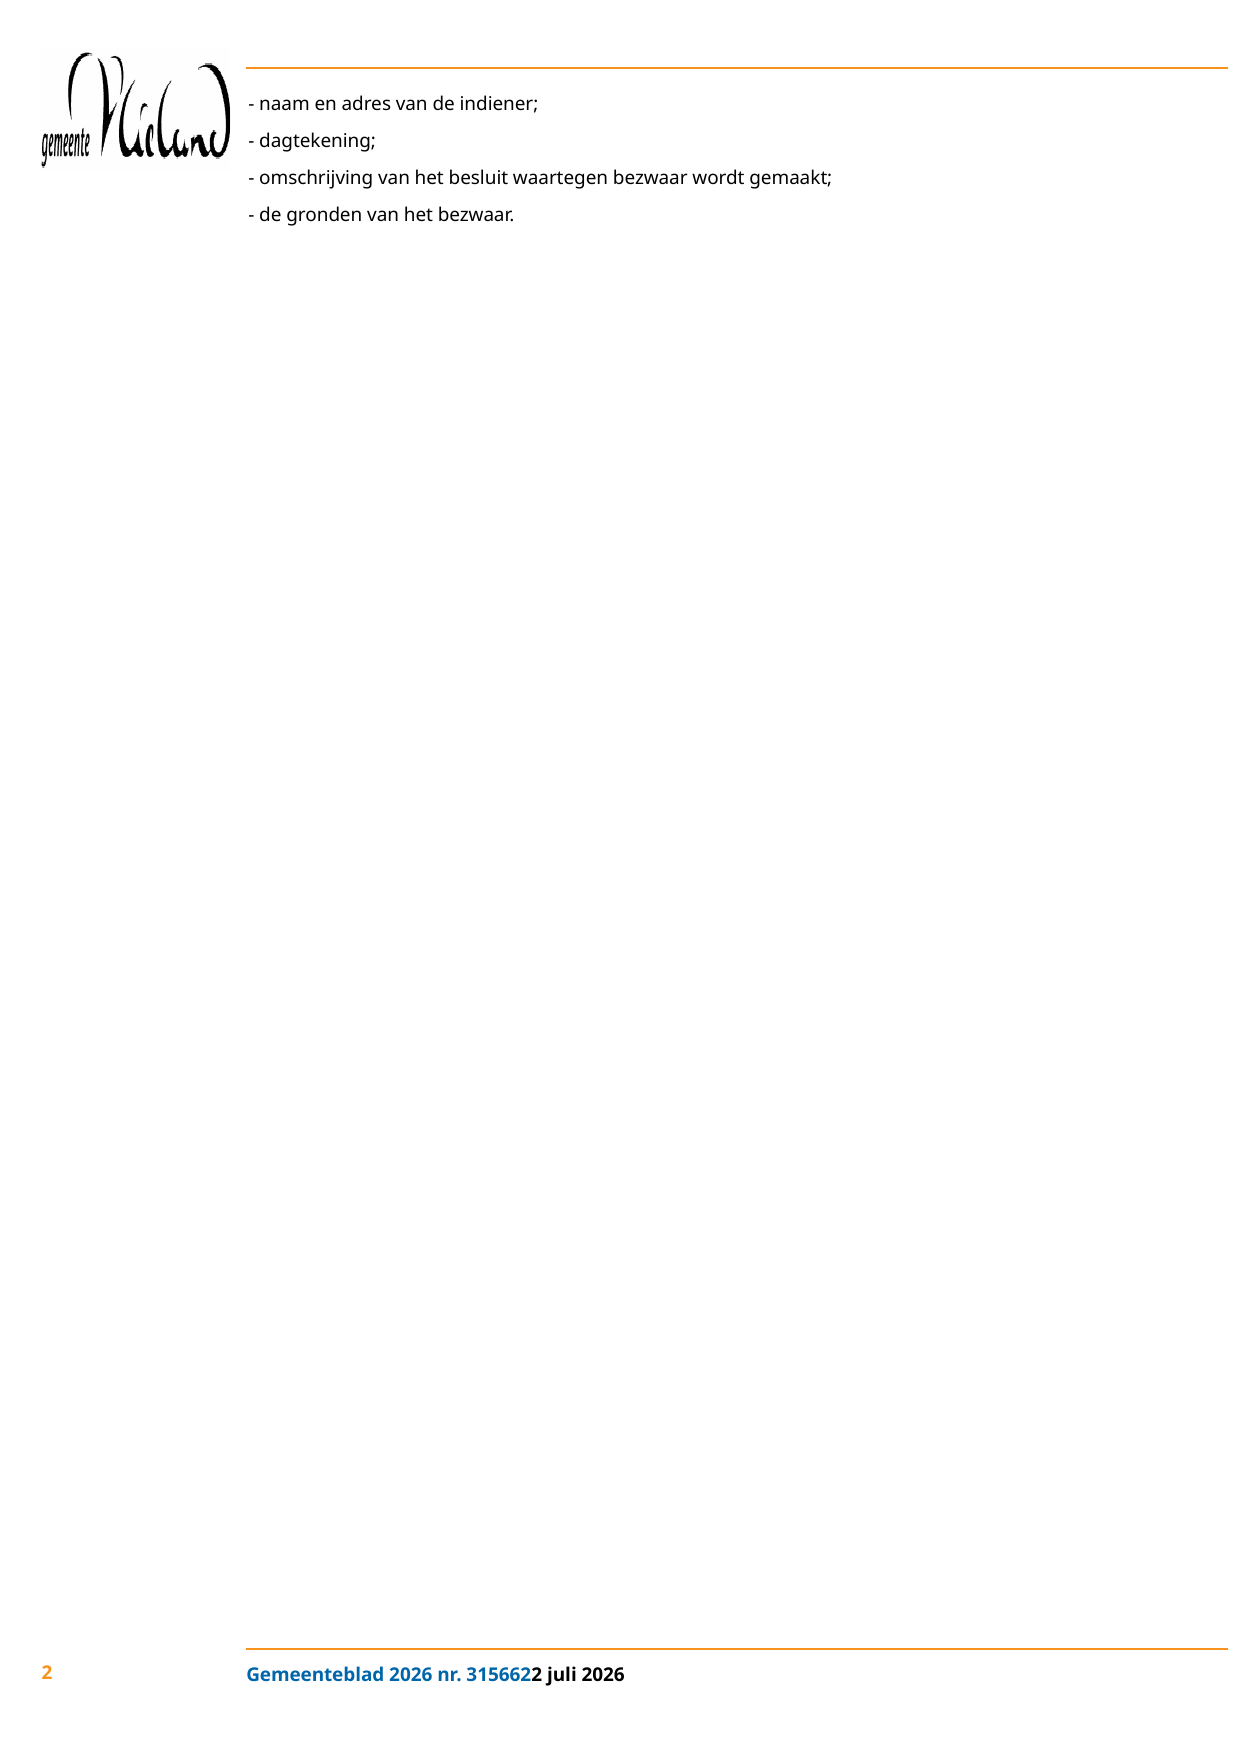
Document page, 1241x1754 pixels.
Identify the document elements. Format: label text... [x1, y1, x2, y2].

text - dagtekening; [248, 132, 1152, 151]
text - naam en adres van de indiener; [248, 95, 1152, 114]
text - de gronden van het bezwaar. [248, 206, 1152, 225]
text - omschrijving van het besluit waartegen bezwaar wordt gemaakt; [248, 169, 1152, 188]
picture [41, 47, 231, 172]
